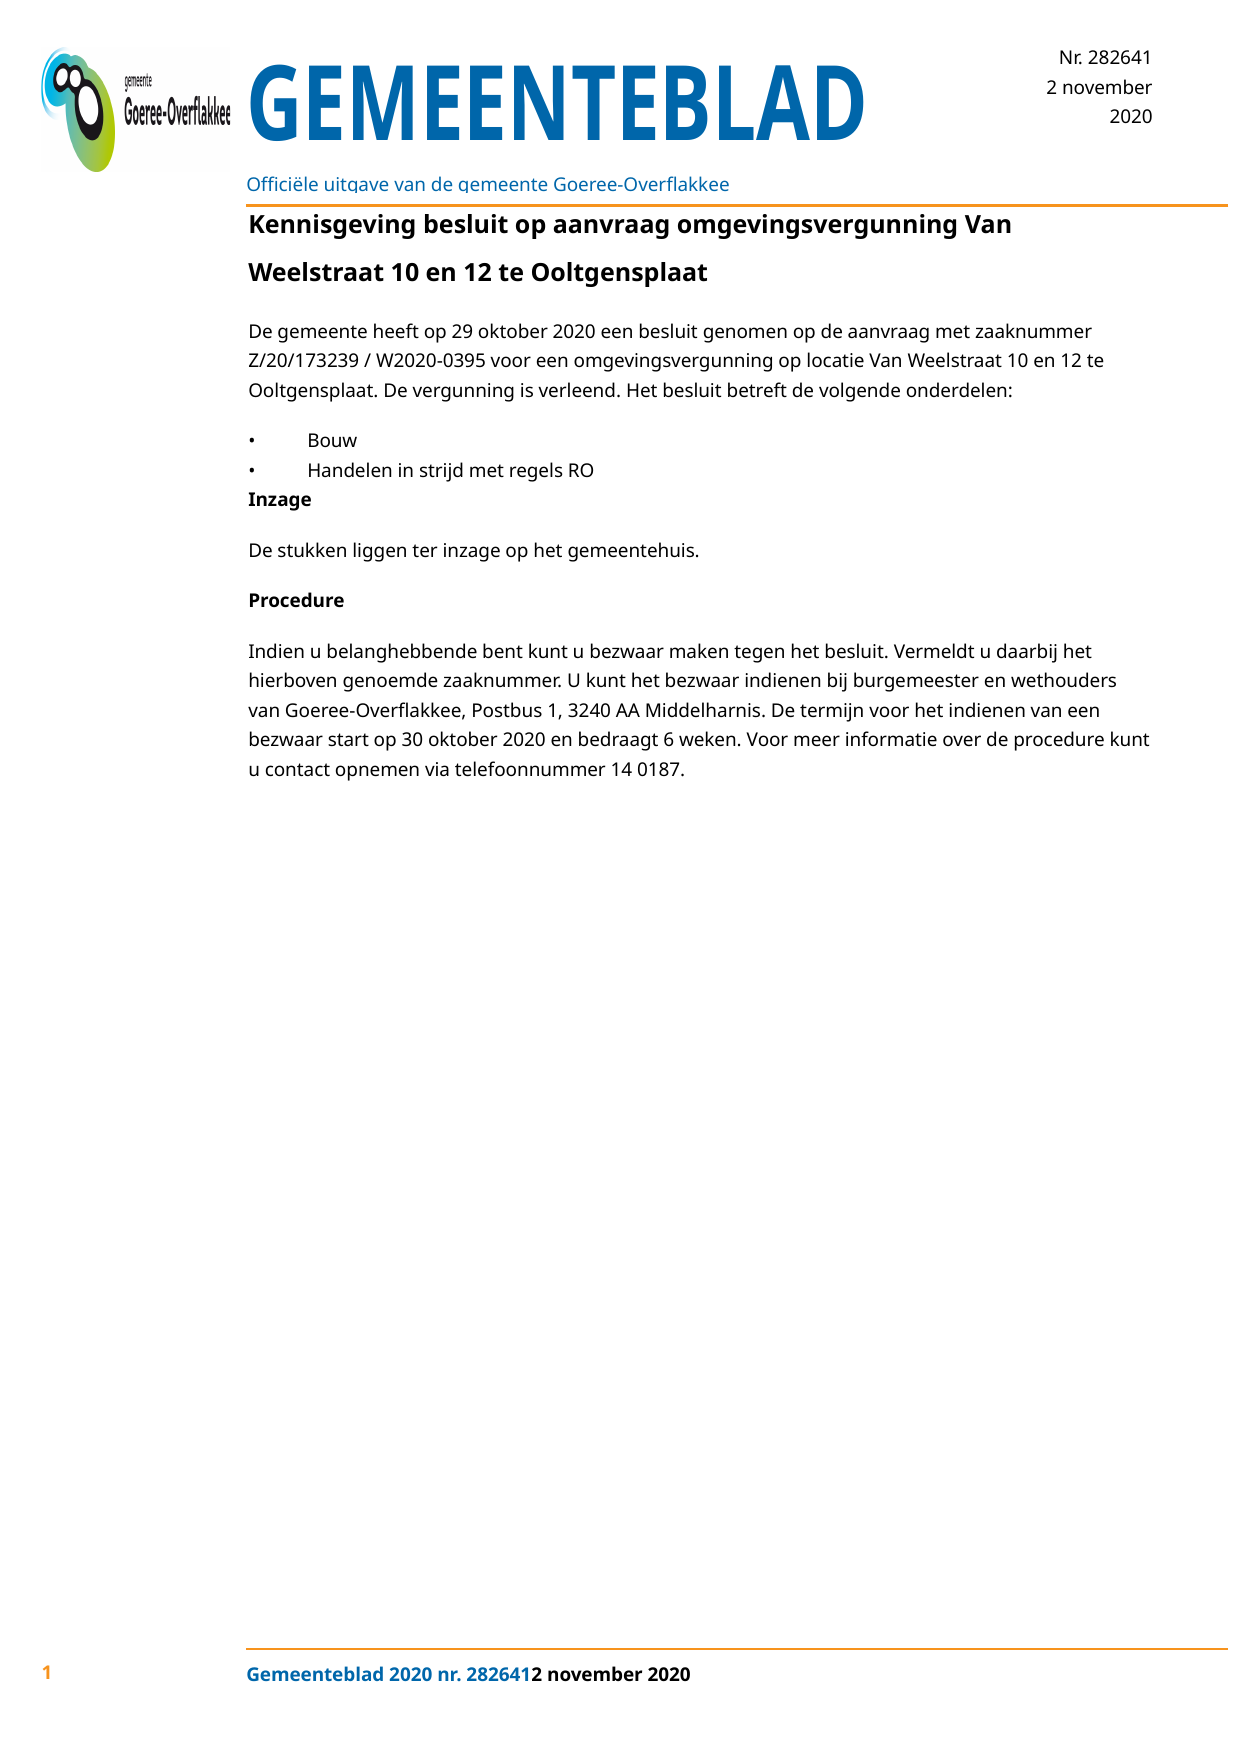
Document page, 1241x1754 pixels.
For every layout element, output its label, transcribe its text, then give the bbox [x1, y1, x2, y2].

list Handelen in strijd met regels RO [248, 457, 1152, 483]
text Procedure [248, 587, 1152, 613]
text Indien u belanghebbende bent kunt u bezwaar maken tegen het besluit. Vermeldt u daarbij het hierboven genoemde zaaknummer. U kunt het bezwaar indienen bij burgemeester en wethouders van Goeree-Overflakkee, Postbus 1, 3240 AA Middelharnis. De termijn voor het indienen van een bezwaar start op 30 oktober 2020 en bedraagt 6 weken. Voor meer informatie over de procedure kunt u contact opnemen via telefoonnummer 14 0187. [248, 638, 1152, 782]
list Bouw [248, 427, 1152, 453]
picture [41, 47, 231, 172]
text De stukken liggen ter inzage op het gemeentehuis. [248, 537, 1152, 563]
text De gemeente heeft op 29 oktober 2020 een besluit genomen op de aanvraag met zaaknummer Z/20/173239 / W2020-0395 voor een omgevingsvergunning op locatie Van Weelstraat 10 en 12 te Ooltgensplaat. De vergunning is verleend. Het besluit betreft de volgende onderdelen: [248, 318, 1152, 403]
text Kennisgeving besluit op aanvraag omgevingsvergunning Van Weelstraat 10 en 12 te Ooltgensplaat [248, 207, 1152, 288]
text Inzage [248, 487, 1152, 512]
